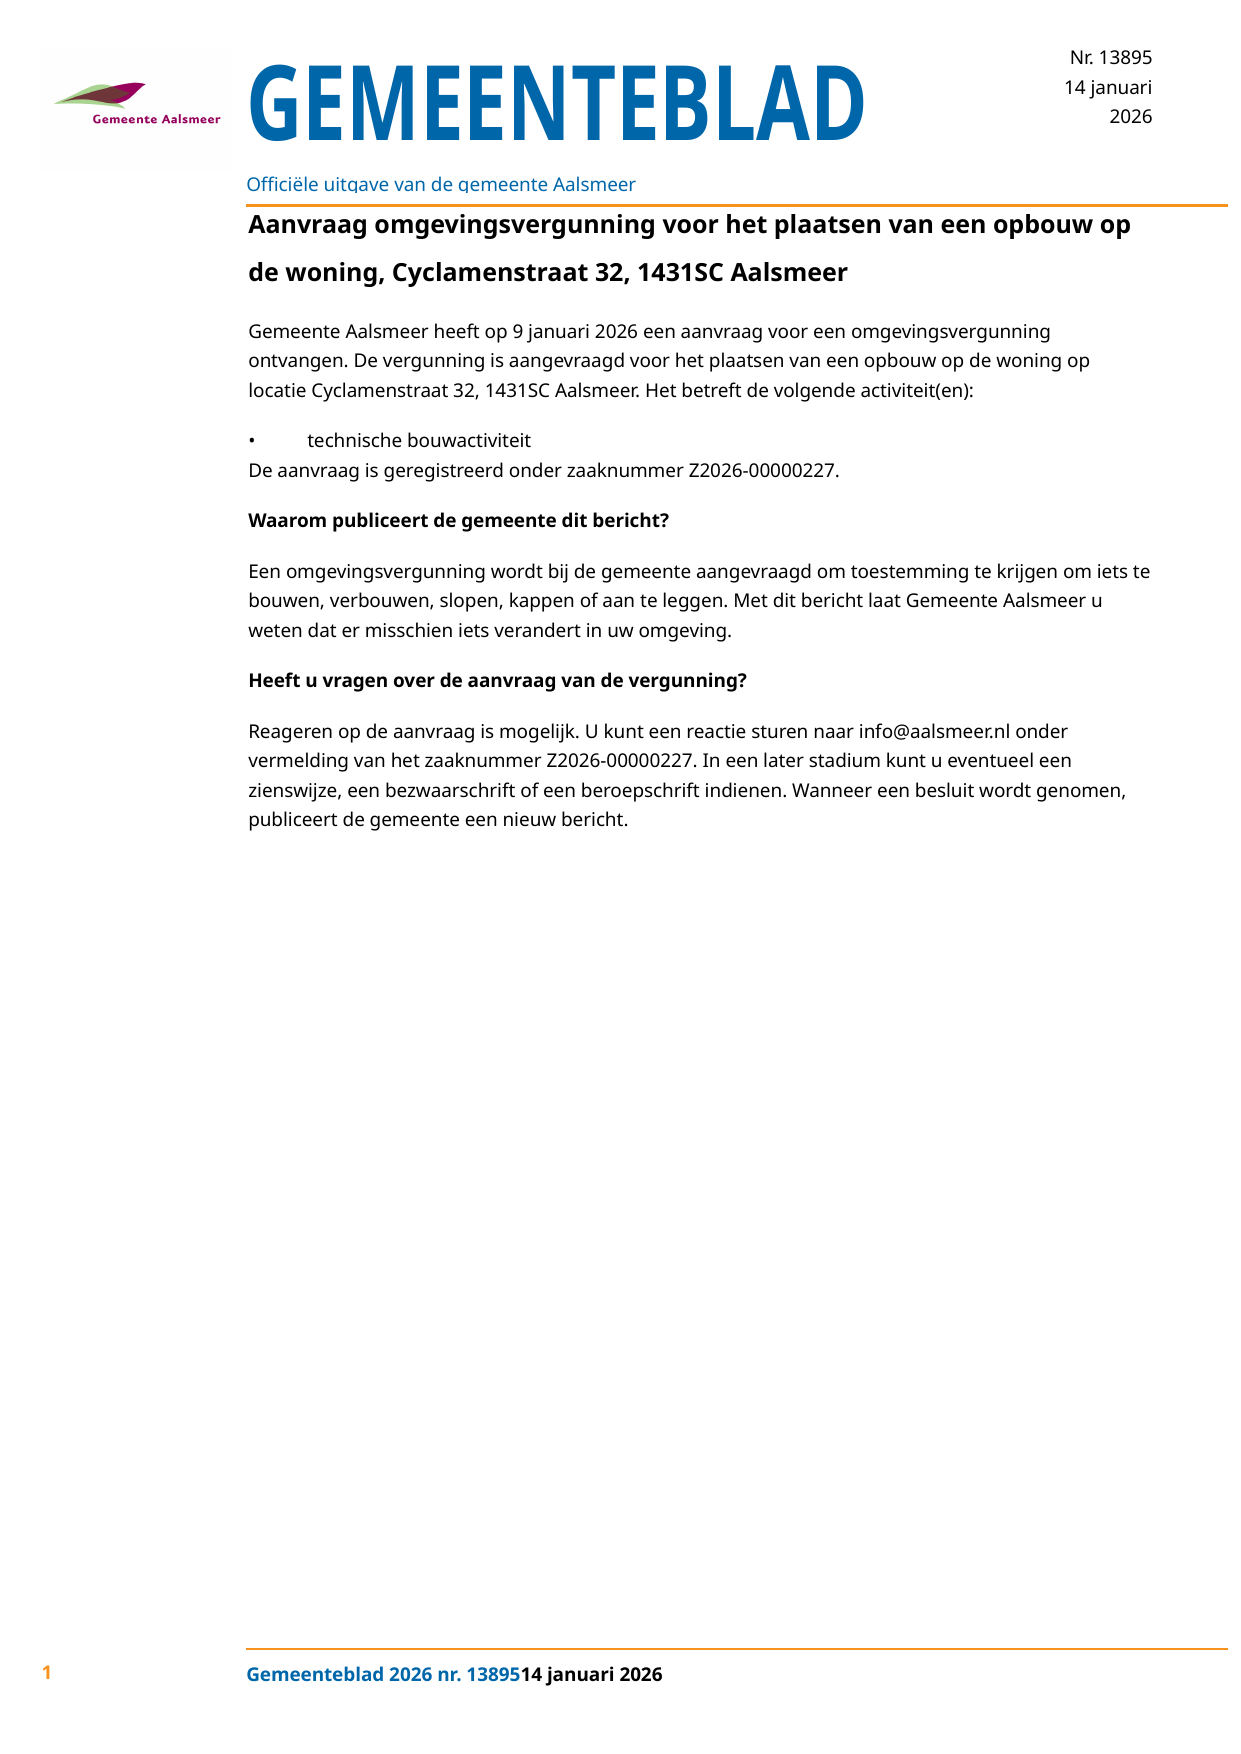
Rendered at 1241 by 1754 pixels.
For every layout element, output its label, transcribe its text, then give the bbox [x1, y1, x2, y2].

picture [41, 47, 231, 172]
list technische bouwactiviteit [248, 427, 1152, 453]
text De aanvraag is geregistreerd onder zaaknummer Z2026-00000227. [248, 457, 1152, 483]
text Gemeente Aalsmeer heeft op 9 januari 2026 een aanvraag voor een omgevingsvergunning ontvangen. De vergunning is aangevraagd voor het plaatsen van een opbouw op de woning op locatie Cyclamenstraat 32, 1431SC Aalsmeer. Het betreft de volgende activiteit(en): [248, 318, 1152, 403]
text Waarom publiceert de gemeente dit bericht? [248, 507, 1152, 533]
text Heeft u vragen over de aanvraag van de vergunning? [248, 667, 1152, 693]
text Aanvraag omgevingsvergunning voor het plaatsen van een opbouw op de woning, Cyclamenstraat 32, 1431SC Aalsmeer [248, 207, 1152, 288]
text Reageren op de aanvraag is mogelijk. U kunt een reactie sturen naar info@aalsmeer.nl onder vermelding van het zaaknummer Z2026-00000227. In een later stadium kunt u eventueel een zienswijze, een bezwaarschrift of een beroepschrift indienen. Wanneer een besluit wordt genomen, publiceert de gemeente een nieuw bericht. [248, 718, 1152, 832]
text Een omgevingsvergunning wordt bij de gemeente aangevraagd om toestemming te krijgen om iets te bouwen, verbouwen, slopen, kappen of aan te leggen. Met dit bericht laat Gemeente Aalsmeer u weten dat er misschien iets verandert in uw omgeving. [248, 558, 1152, 643]
